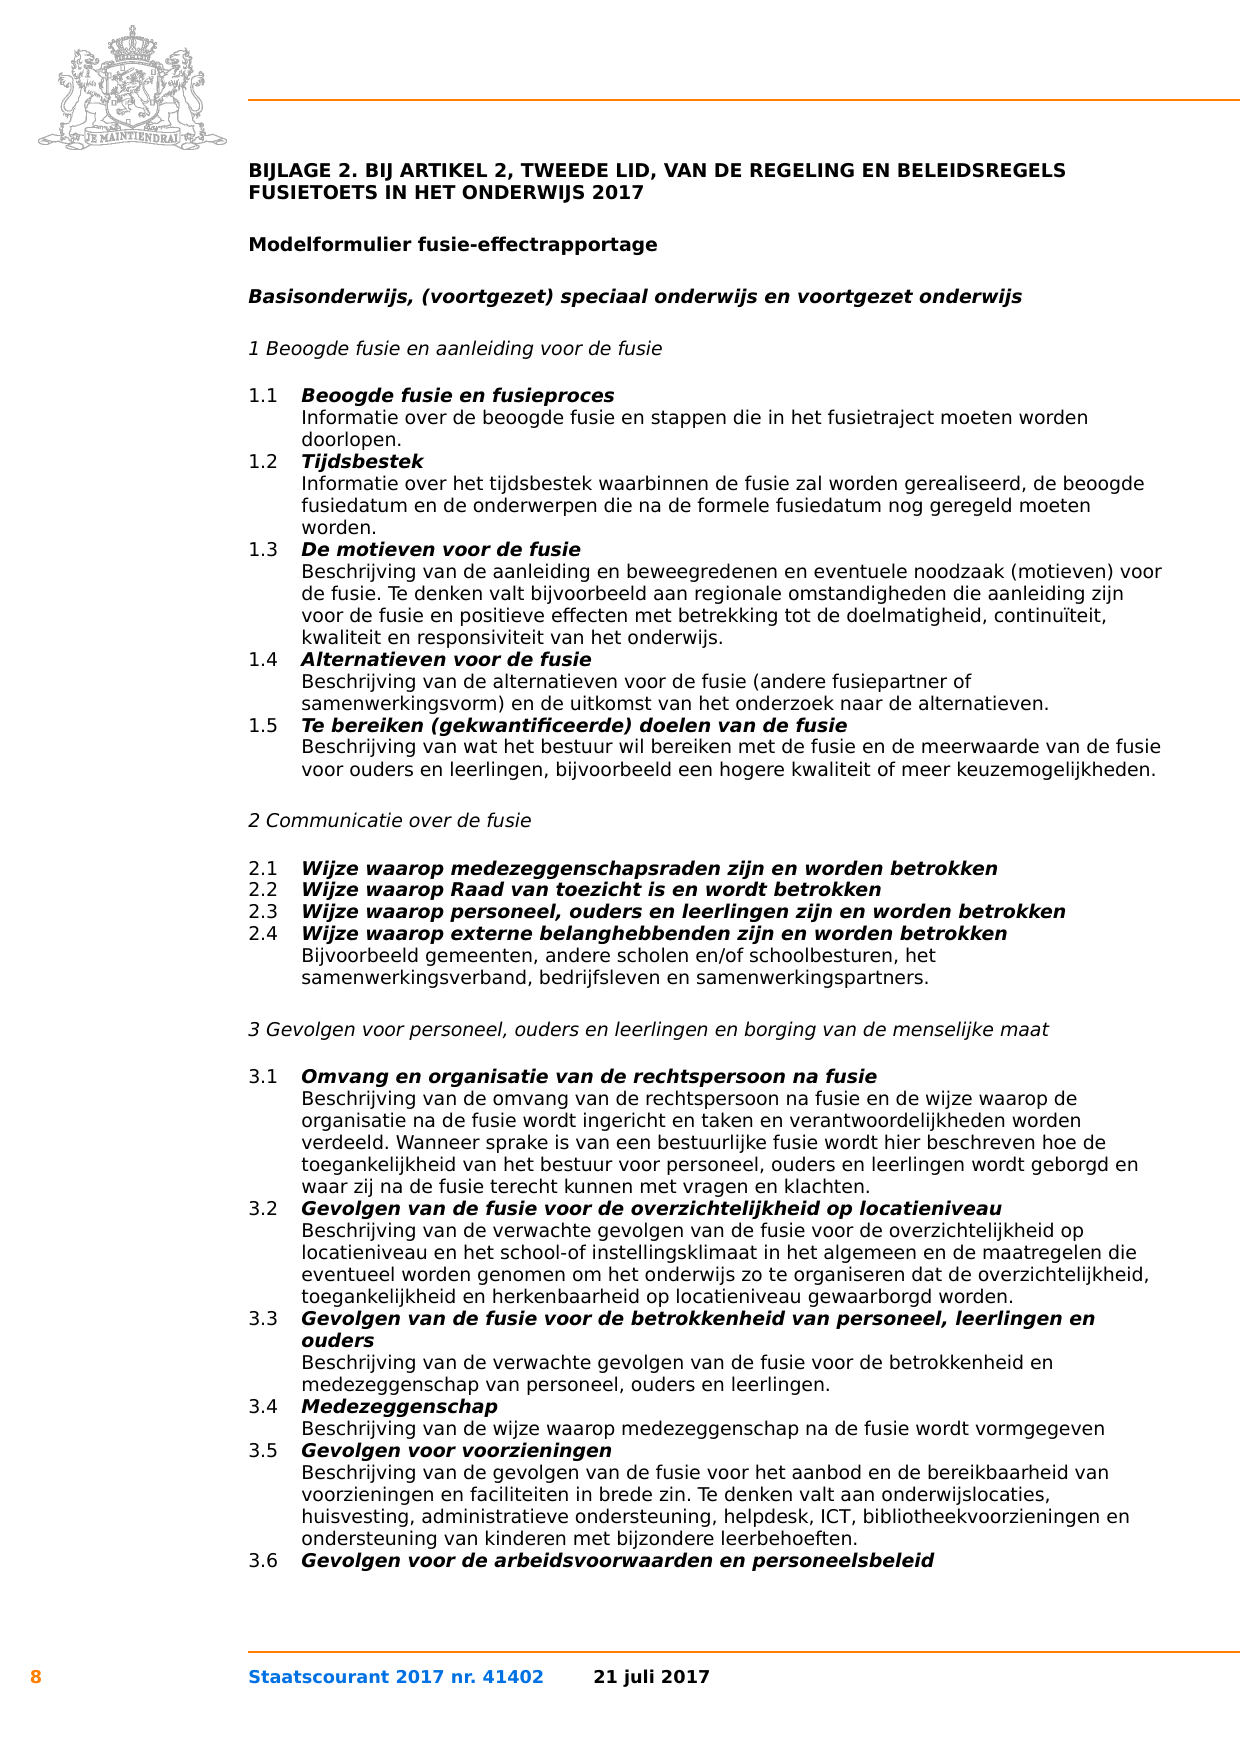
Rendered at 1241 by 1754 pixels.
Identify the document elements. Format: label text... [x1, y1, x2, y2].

text 2.1 Wijze waarop medezeggenschapsraden zijn en worden betrokken [248, 857, 1163, 879]
text Beschrijving van de gevolgen van de fusie voor het aanbod en de bereikbaarheid van voorzieningen en faciliteiten in brede zin. Te denken valt aan onderwijslocaties, huisvesting, administratieve ondersteuning, helpdesk, ICT, bibliotheekvoorzieningen en ondersteuning van kinderen met bijzondere leerbehoeften. [301, 1462, 1163, 1550]
picture [38, 25, 227, 150]
text 3.4 Medezeggenschap [248, 1396, 1163, 1418]
text 1.3 De motieven voor de fusie [248, 539, 1163, 561]
text Informatie over het tijdsbestek waarbinnen de fusie zal worden gerealiseerd, de beoogde fusiedatum en de onderwerpen die na de formele fusiedatum nog geregeld moeten worden. [301, 473, 1163, 539]
text Beschrijving van de aanleiding en beweegredenen en eventuele noodzaak (motieven) voor de fusie. Te denken valt bijvoorbeeld aan regionale omstandigheden die aanleiding zijn voor de fusie en positieve effecten met betrekking tot de doelmatigheid, continuïteit, kwaliteit en responsiviteit van het onderwijs. [301, 561, 1163, 648]
text 1.2 Tijdsbestek [248, 451, 1163, 473]
subtitle BIJLAGE 2. BIJ ARTIKEL 2, TWEEDE LID, VAN DE REGELING EN BELEIDSREGELS FUSIETOETS IN HET ONDERWIJS 2017 [248, 160, 1163, 204]
text 3.5 Gevolgen voor voorzieningen [248, 1440, 1163, 1462]
subtitle Modelformulier fusie-effectrapportage [248, 234, 1163, 256]
text Beschrijving van de wijze waarop medezeggenschap na de fusie wordt vormgegeven [301, 1418, 1163, 1440]
text 1.1 Beoogde fusie en fusieproces [248, 385, 1163, 407]
subtitle Basisonderwijs, (voortgezet) speciaal onderwijs en voortgezet onderwijs [248, 286, 1163, 308]
text 3.3 Gevolgen van de fusie voor de betrokkenheid van personeel, leerlingen en ouders [248, 1308, 1163, 1352]
text 2.4 Wijze waarop externe belanghebbenden zijn en worden betrokken [248, 923, 1163, 945]
text 3.2 Gevolgen van de fusie voor de overzichtelijkheid op locatieniveau [248, 1198, 1163, 1220]
subtitle 1 Beoogde fusie en aanleiding voor de fusie [248, 338, 1163, 360]
text Beschrijving van de alternatieven voor de fusie (andere fusiepartner of samenwerkingsvorm) en de uitkomst van het onderzoek naar de alternatieven. [301, 671, 1163, 714]
text Beschrijving van de verwachte gevolgen van de fusie voor de overzichtelijkheid op locatieniveau en het school-of instellingsklimaat in het algemeen en de maatregelen die eventueel worden genomen om het onderwijs zo te organiseren dat de overzichtelijkheid, toegankelijkheid en herkenbaarheid op locatieniveau gewaarborgd worden. [301, 1220, 1163, 1308]
subtitle 3 Gevolgen voor personeel, ouders en leerlingen en borging van de menselijke maat [248, 1019, 1163, 1041]
text 1.5 Te bereiken (gekwantificeerde) doelen van de fusie [248, 714, 1163, 736]
text Bijvoorbeeld gemeenten, andere scholen en/of schoolbesturen, het samenwerkingsverband, bedrijfsleven en samenwerkingspartners. [301, 945, 1163, 989]
subtitle 2 Communicatie over de fusie [248, 810, 1163, 832]
text 2.3 Wijze waarop personeel, ouders en leerlingen zijn en worden betrokken [248, 901, 1163, 923]
text Informatie over de beoogde fusie en stappen die in het fusietraject moeten worden doorlopen. [301, 407, 1163, 451]
text 2.2 Wijze waarop Raad van toezicht is en wordt betrokken [248, 879, 1163, 901]
text Beschrijving van de verwachte gevolgen van de fusie voor de betrokkenheid en medezeggenschap van personeel, ouders en leerlingen. [301, 1352, 1163, 1396]
text Beschrijving van de omvang van de rechtspersoon na fusie en de wijze waarop de organisatie na de fusie wordt ingericht en taken en verantwoordelijkheden worden verdeeld. Wanneer sprake is van een bestuurlijke fusie wordt hier beschreven hoe de toegankelijkheid van het bestuur voor personeel, ouders en leerlingen wordt geborgd en waar zij na de fusie terecht kunnen met vragen en klachten. [301, 1088, 1163, 1198]
text Beschrijving van wat het bestuur wil bereiken met de fusie en de meerwaarde van de fusie voor ouders en leerlingen, bijvoorbeeld een hogere kwaliteit of meer keuzemogelijkheden. [301, 736, 1163, 780]
text 1.4 Alternatieven voor de fusie [248, 648, 1163, 671]
text 3.1 Omvang en organisatie van de rechtspersoon na fusie [248, 1066, 1163, 1088]
text 3.6 Gevolgen voor de arbeidsvoorwaarden en personeelsbeleid [248, 1550, 1163, 1572]
